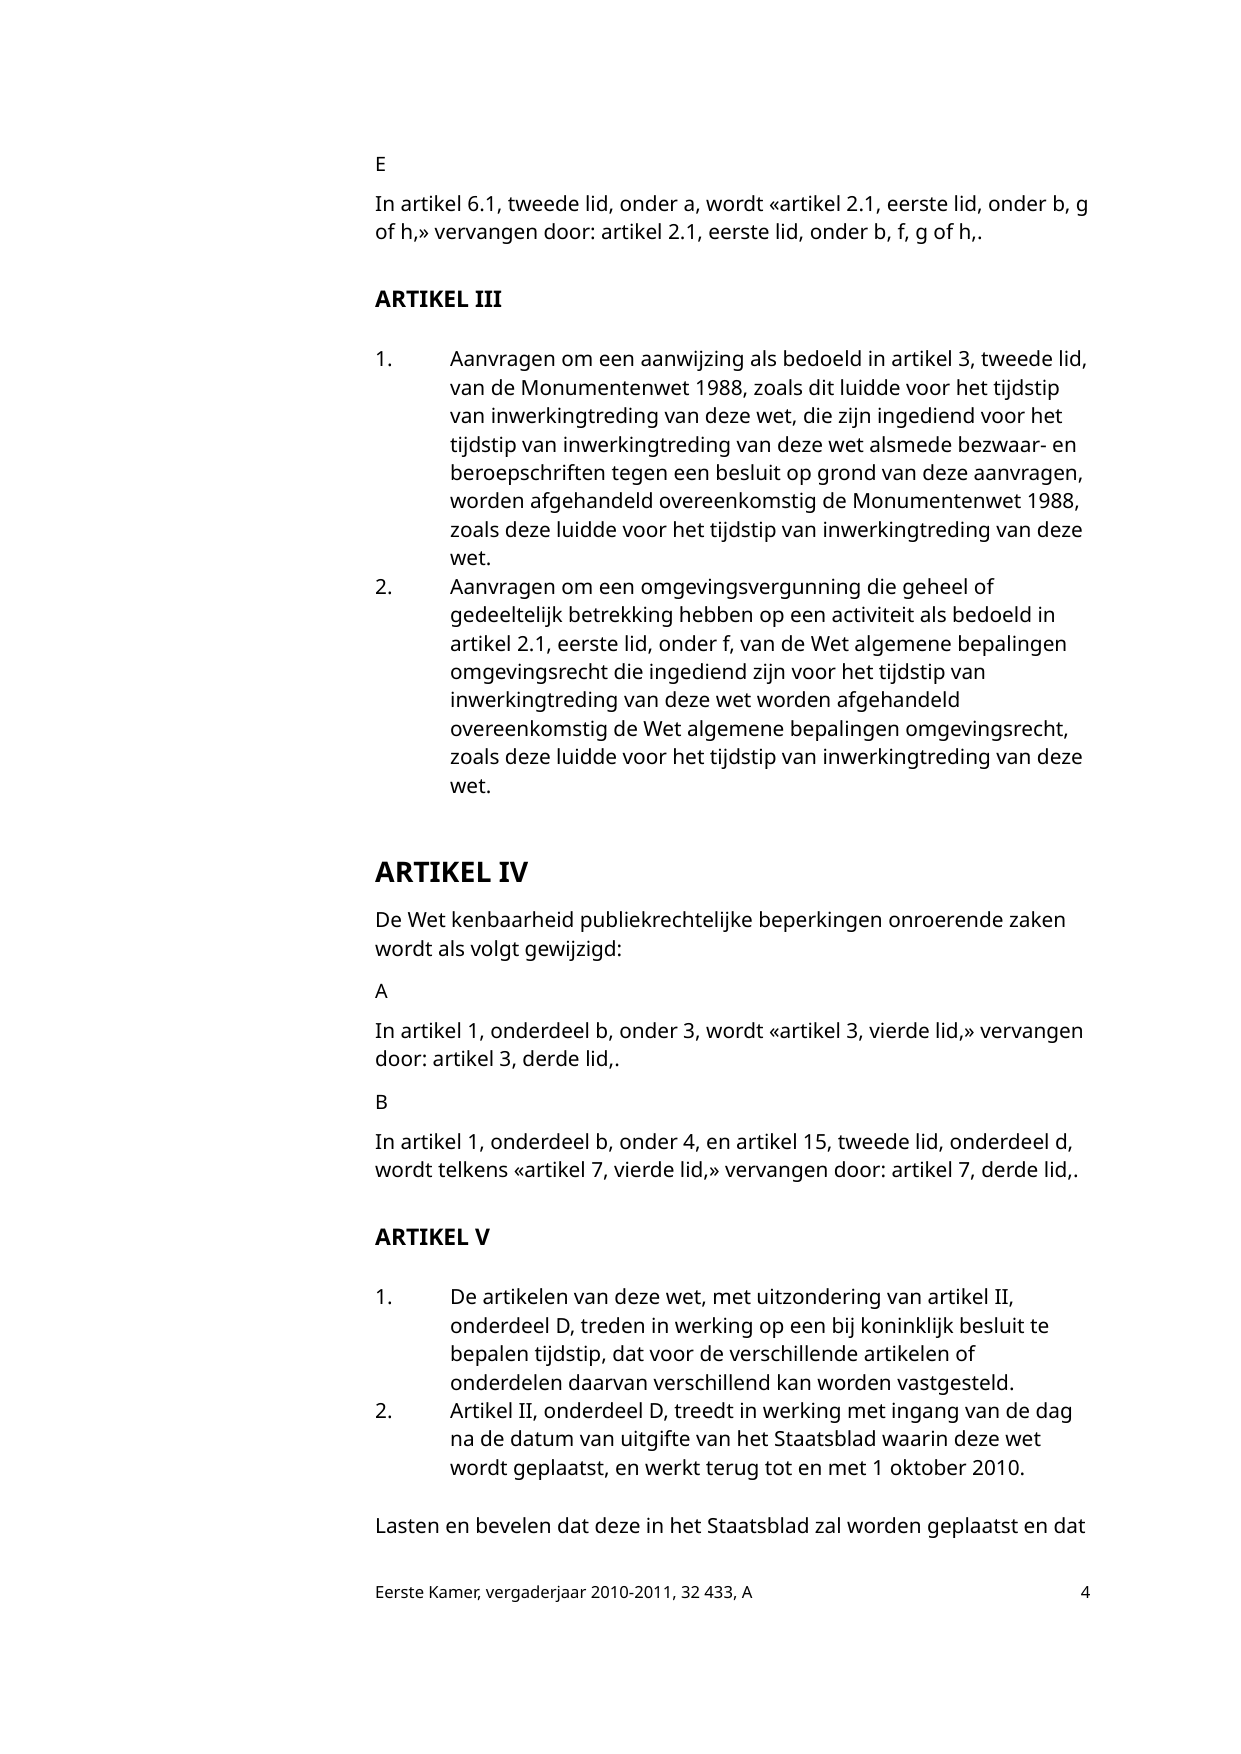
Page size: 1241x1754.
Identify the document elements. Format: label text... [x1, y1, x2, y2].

text B [375, 1088, 1090, 1115]
text De Wet kenbaarheid publiekrechtelijke beperkingen onroerende zaken wordt als volgt gewijzigd: [375, 906, 1090, 962]
text In artikel 1, onderdeel b, onder 3, wordt «artikel 3, vierde lid,» vervangen door: artikel 3, derde lid,. [375, 1016, 1090, 1073]
text E [375, 150, 1090, 177]
list Aanvragen om een aanwijzing als bedoeld in artikel 3, tweede lid, van de Monumentenwet 1988, zoals dit luidde voor het tijdstip van inwerkingtreding van deze wet, die zijn ingediend voor het tijdstip van inwerkingtreding van deze wet alsmede bezwaar- en beroepschriften tegen een besluit op grond van deze aanvragen, worden afgehandeld overeenkomstig de Monumentenwet 1988, zoals deze luidde voor het tijdstip van inwerkingtreding van deze wet. [375, 344, 1090, 572]
subtitle ARTIKEL III [375, 283, 1090, 314]
text Lasten en bevelen dat deze in het Staatsblad zal worden geplaatst en dat [375, 1511, 1090, 1540]
list Artikel II, onderdeel D, treedt in werking met ingang van de dag na de datum van uitgifte van het Staatsblad waarin deze wet wordt geplaatst, en werkt terug tot en met 1 oktober 2010. [375, 1396, 1090, 1481]
subtitle ARTIKEL IV [375, 852, 1090, 891]
list De artikelen van deze wet, met uitzondering van artikel II, onderdeel D, treden in werking op een bij koninklijk besluit te bepalen tijdstip, dat voor de verschillende artikelen of onderdelen daarvan verschillend kan worden vastgesteld. [375, 1282, 1090, 1396]
list Aanvragen om een omgevingsvergunning die geheel of gedeeltelijk betrekking hebben op een activiteit als bedoeld in artikel 2.1, eerste lid, onder f, van de Wet algemene bepalingen omgevingsrecht die ingediend zijn voor het tijdstip van inwerkingtreding van deze wet worden afgehandeld overeenkomstig de Wet algemene bepalingen omgevingsrecht, zoals deze luidde voor het tijdstip van inwerkingtreding van deze wet. [375, 572, 1090, 799]
subtitle ARTIKEL V [375, 1221, 1090, 1252]
text A [375, 977, 1090, 1004]
text In artikel 1, onderdeel b, onder 4, en artikel 15, tweede lid, onderdeel d, wordt telkens «artikel 7, vierde lid,» vervangen door: artikel 7, derde lid,. [375, 1127, 1090, 1184]
text In artikel 6.1, tweede lid, onder a, wordt «artikel 2.1, eerste lid, onder b, g of h,» vervangen door: artikel 2.1, eerste lid, onder b, f, g of h,. [375, 189, 1090, 246]
